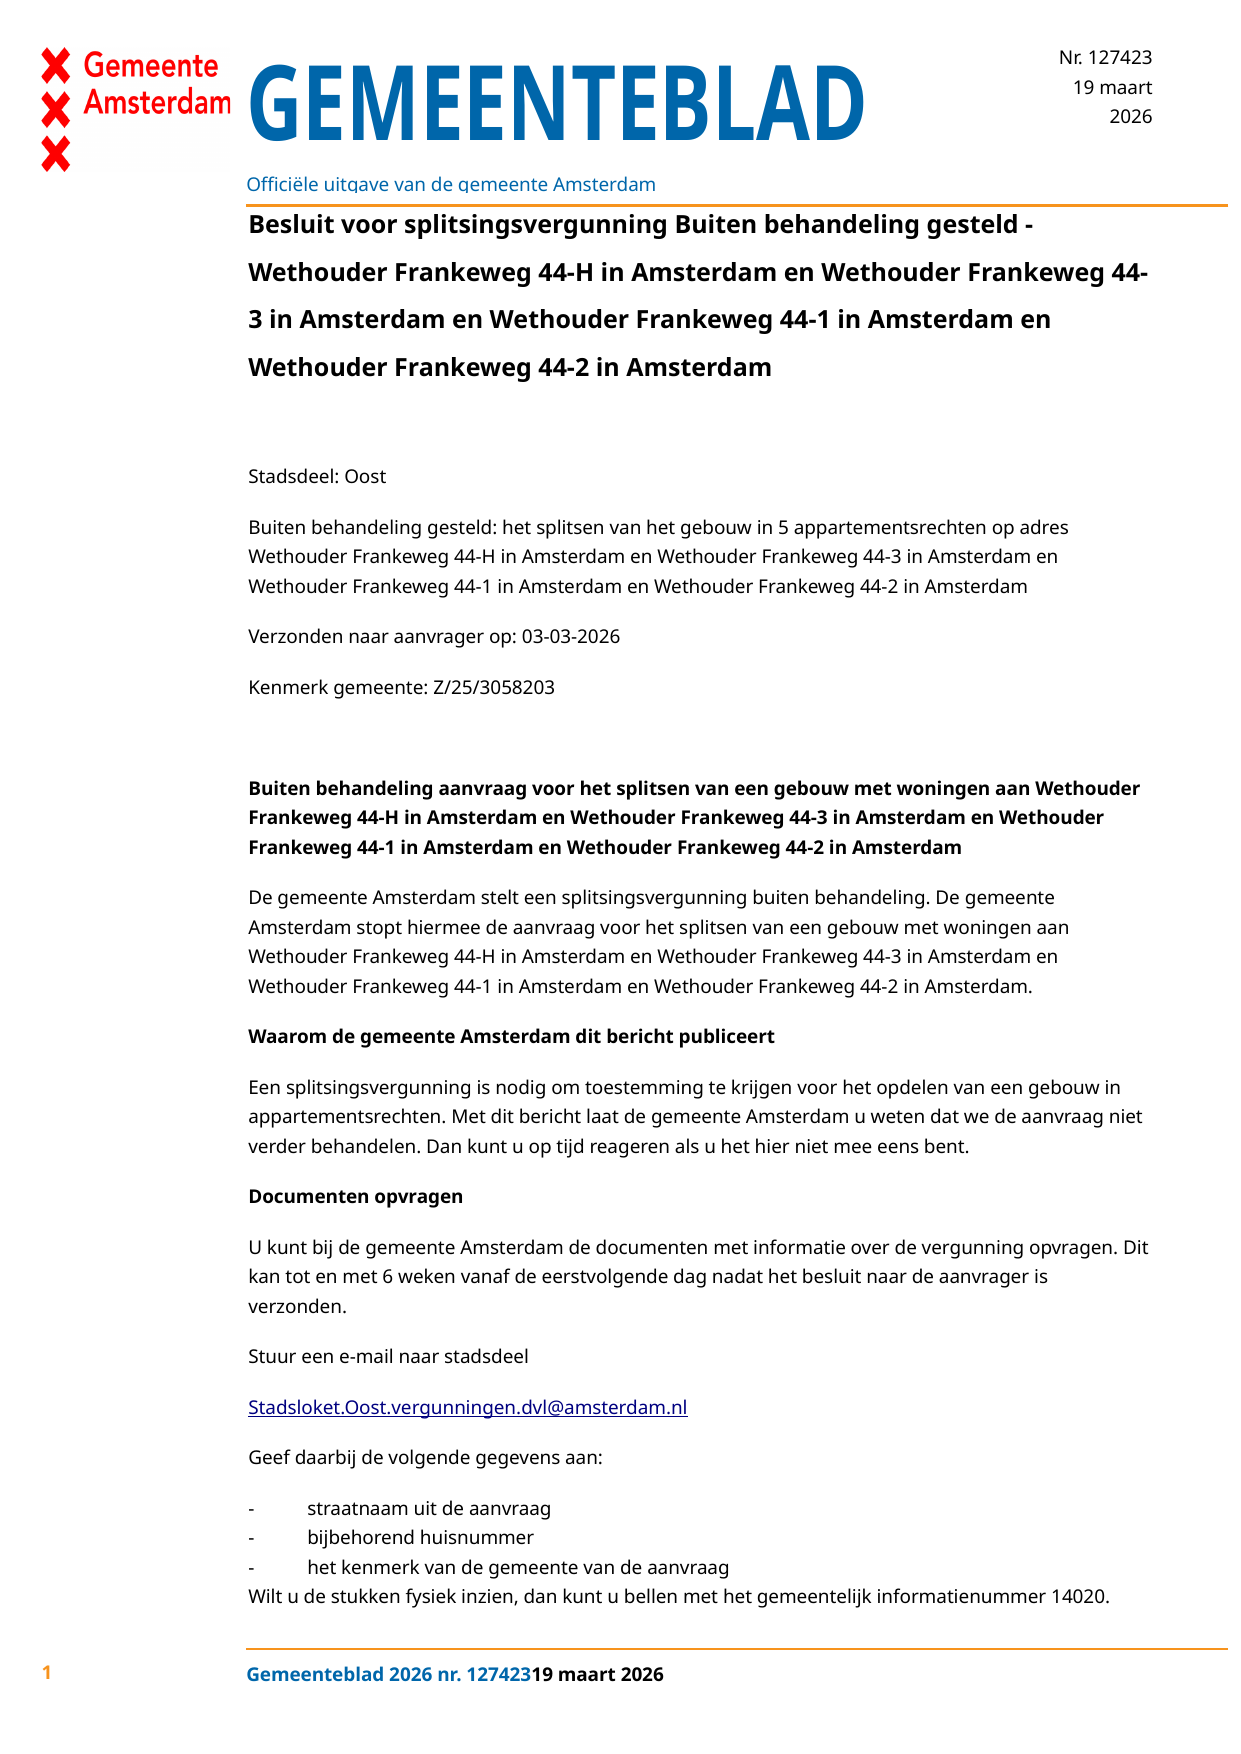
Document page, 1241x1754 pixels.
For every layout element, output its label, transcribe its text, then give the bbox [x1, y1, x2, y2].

picture [41, 47, 231, 172]
list straatnaam uit de aanvraag [248, 1495, 1152, 1521]
text Wilt u de stukken fysiek inzien, dan kunt u bellen met het gemeentelijk informatienummer 14020. [248, 1583, 1152, 1609]
text Besluit voor splitsingsvergunning Buiten behandeling gesteld - Wethouder Frankeweg 44-H in Amsterdam en Wethouder Frankeweg 44-3 in Amsterdam en Wethouder Frankeweg 44-1 in Amsterdam en Wethouder Frankeweg 44-2 in Amsterdam [248, 207, 1152, 384]
text Stuur een e-mail naar stadsdeel [248, 1343, 1152, 1369]
text Stadsloket.Oost.vergunningen.dvl@amsterdam.nl [248, 1394, 1152, 1420]
text De gemeente Amsterdam stelt een splitsingsvergunning buiten behandeling. De gemeente Amsterdam stopt hiermee de aanvraag voor het splitsen van een gebouw met woningen aan Wethouder Frankeweg 44-H in Amsterdam en Wethouder Frankeweg 44-3 in Amsterdam en Wethouder Frankeweg 44-1 in Amsterdam en Wethouder Frankeweg 44-2 in Amsterdam. [248, 884, 1152, 999]
list bijbehorend huisnummer [248, 1524, 1152, 1550]
text Geef daarbij de volgende gegevens aan: [248, 1444, 1152, 1470]
text Buiten behandeling aanvraag voor het splitsen van een gebouw met woningen aan Wethouder Frankeweg 44-H in Amsterdam en Wethouder Frankeweg 44-3 in Amsterdam en Wethouder Frankeweg 44-1 in Amsterdam en Wethouder Frankeweg 44-2 in Amsterdam [248, 775, 1152, 860]
text Buiten behandeling gesteld: het splitsen van het gebouw in 5 appartementsrechten op adres Wethouder Frankeweg 44-H in Amsterdam en Wethouder Frankeweg 44-3 in Amsterdam en Wethouder Frankeweg 44-1 in Amsterdam en Wethouder Frankeweg 44-2 in Amsterdam [248, 514, 1152, 599]
list het kenmerk van de gemeente van de aanvraag [248, 1554, 1152, 1580]
text Documenten opvragen [248, 1183, 1152, 1209]
text Een splitsingsvergunning is nodig om toestemming te krijgen voor het opdelen van een gebouw in appartementsrechten. Met dit bericht laat de gemeente Amsterdam u weten dat we de aanvraag niet verder behandelen. Dan kunt u op tijd reageren als u het hier niet mee eens bent. [248, 1074, 1152, 1159]
text Kenmerk gemeente: Z/25/3058203 [248, 674, 1152, 700]
text Stadsdeel: Oost [248, 463, 1152, 489]
text Verzonden naar aanvrager op: 03-03-2026 [248, 623, 1152, 649]
text Waarom de gemeente Amsterdam dit bericht publiceert [248, 1023, 1152, 1049]
text U kunt bij de gemeente Amsterdam de documenten met informatie over de vergunning opvragen. Dit kan tot en met 6 weken vanaf de eerstvolgende dag nadat het besluit naar de aanvrager is verzonden. [248, 1234, 1152, 1319]
